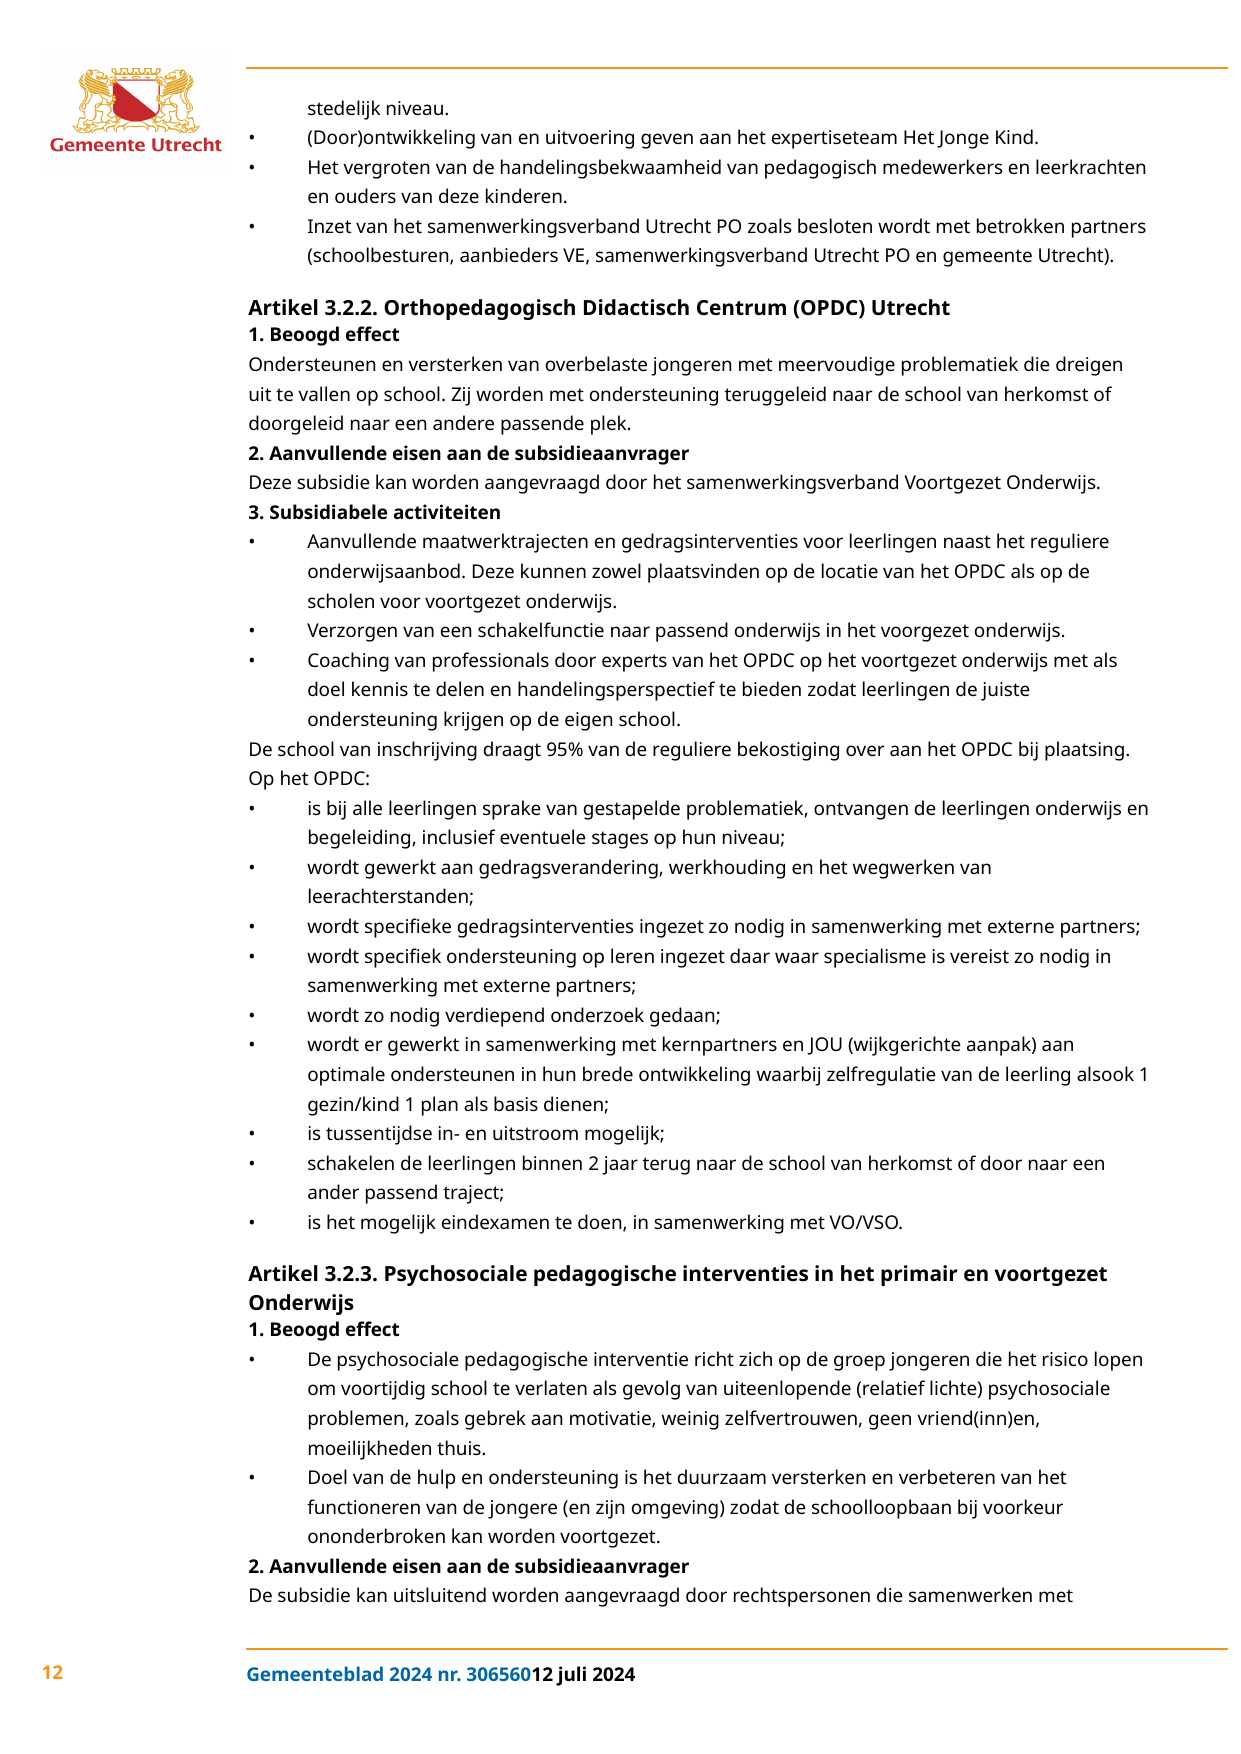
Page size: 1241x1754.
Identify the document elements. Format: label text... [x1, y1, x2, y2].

text Deze subsidie kan worden aangevraagd door het samenwerkingsverband Voortgezet Onderwijs. [248, 469, 1152, 495]
text Artikel 3.2.2. Orthopedagogisch Didactisch Centrum (OPDC) Utrecht [248, 293, 1152, 322]
text 1. Beoogd effect [248, 322, 1152, 347]
list Het vergroten van de handelingsbekwaamheid van pedagogisch medewerkers en leerkrachten en ouders van deze kinderen. [248, 154, 1152, 209]
list is tussentijdse in- en uitstroom mogelijk; [248, 1120, 1152, 1146]
list wordt specifieke gedragsinterventies ingezet zo nodig in samenwerking met externe partners; [248, 913, 1152, 939]
list stedelijk niveau. [248, 95, 1152, 121]
list is het mogelijk eindexamen te doen, in samenwerking met VO/VSO. [248, 1209, 1152, 1235]
text De subsidie kan uitsluitend worden aangevraagd door rechtspersonen die samenwerken met [248, 1583, 1152, 1608]
text De school van inschrijving draagt 95% van de reguliere bekostiging over aan het OPDC bij plaatsing. [248, 736, 1152, 761]
text 2. Aanvullende eisen aan de subsidieaanvrager [248, 1553, 1152, 1579]
picture [41, 47, 231, 172]
list Doel van de hulp en ondersteuning is het duurzaam versterken en verbeteren van het functioneren van de jongere (en zijn omgeving) zodat de schoolloopbaan bij voorkeur ononderbroken kan worden voortgezet. [248, 1464, 1152, 1549]
list (Door)ontwikkeling van en uitvoering geven aan het expertiseteam Het Jonge Kind. [248, 124, 1152, 150]
list De psychosociale pedagogische interventie richt zich op de groep jongeren die het risico lopen om voortijdig school te verlaten als gevolg van uiteenlopende (relatief lichte) psychosociale problemen, zoals gebrek aan motivatie, weinig zelfvertrouwen, geen vriend(inn)en, moeilijkheden thuis. [248, 1346, 1152, 1460]
list wordt gewerkt aan gedragsverandering, werkhouding en het wegwerken van leerachterstanden; [248, 854, 1152, 909]
list Verzorgen van een schakelfunctie naar passend onderwijs in het voorgezet onderwijs. [248, 617, 1152, 643]
text 3. Subsidiabele activiteiten [248, 499, 1152, 525]
list is bij alle leerlingen sprake van gestapelde problematiek, ontvangen de leerlingen onderwijs en begeleiding, inclusief eventuele stages op hun niveau; [248, 795, 1152, 850]
list wordt er gewerkt in samenwerking met kernpartners en JOU (wijkgerichte aanpak) aan optimale ondersteunen in hun brede ontwikkeling waarbij zelfregulatie van de leerling alsook 1 gezin/kind 1 plan als basis dienen; [248, 1032, 1152, 1116]
text 1. Beoogd effect [248, 1316, 1152, 1342]
list Aanvullende maatwerktrajecten en gedragsinterventies voor leerlingen naast het reguliere onderwijsaanbod. Deze kunnen zowel plaatsvinden op de locatie van het OPDC als op de scholen voor voortgezet onderwijs. [248, 529, 1152, 613]
text Ondersteunen en versterken van overbelaste jongeren met meervoudige problematiek die dreigen uit te vallen op school. Zij worden met ondersteuning teruggeleid naar de school van herkomst of doorgeleid naar een andere passende plek. [248, 351, 1152, 436]
list wordt specifiek ondersteuning op leren ingezet daar waar specialisme is vereist zo nodig in samenwerking met externe partners; [248, 943, 1152, 998]
list wordt zo nodig verdiepend onderzoek gedaan; [248, 1002, 1152, 1028]
list Inzet van het samenwerkingsverband Utrecht PO zoals besloten wordt met betrokken partners (schoolbesturen, aanbieders VE, samenwerkingsverband Utrecht PO en gemeente Utrecht). [248, 213, 1152, 268]
list schakelen de leerlingen binnen 2 jaar terug naar de school van herkomst of door naar een ander passend traject; [248, 1150, 1152, 1205]
text 2. Aanvullende eisen aan de subsidieaanvrager [248, 440, 1152, 466]
text Op het OPDC: [248, 765, 1152, 791]
list Coaching van professionals door experts van het OPDC op het voortgezet onderwijs met als doel kennis te delen en handelingsperspectief te bieden zodat leerlingen de juiste ondersteuning krijgen op de eigen school. [248, 647, 1152, 732]
text Artikel 3.2.3. Psychosociale pedagogische interventies in het primair en voortgezet Onderwijs [248, 1259, 1152, 1316]
